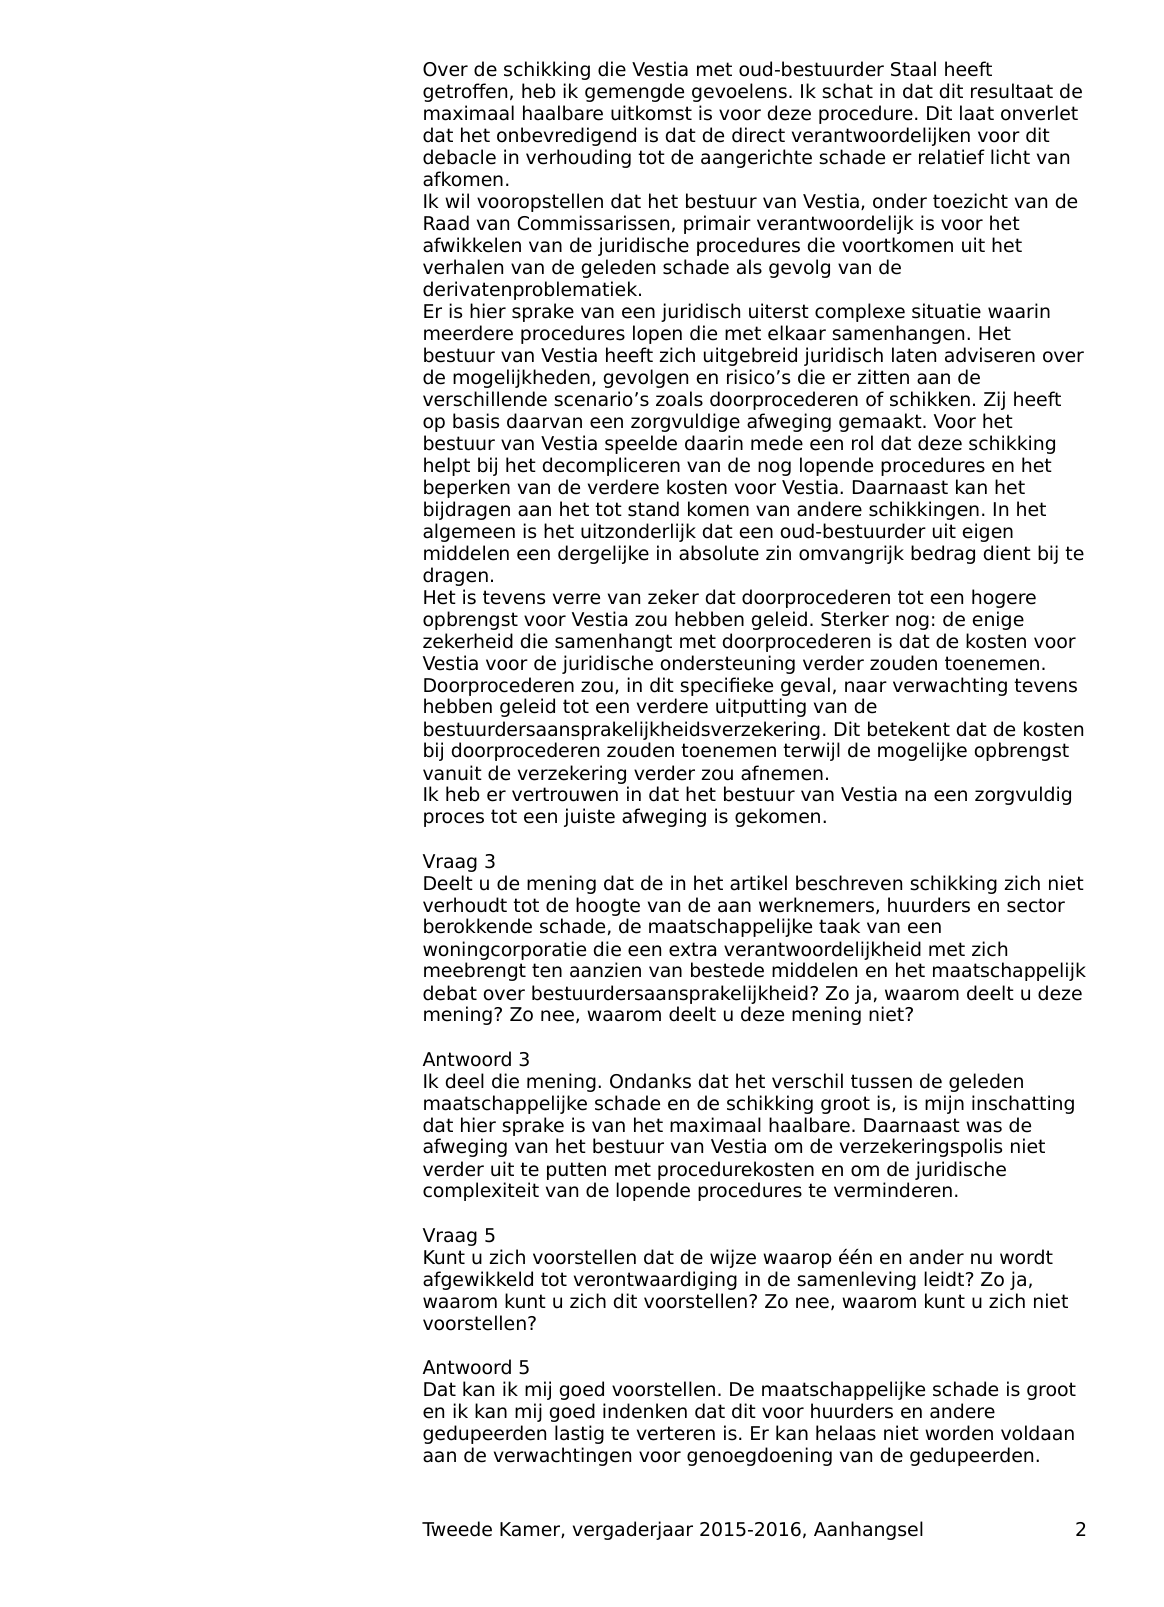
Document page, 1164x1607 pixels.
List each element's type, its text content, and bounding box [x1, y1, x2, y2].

text Antwoord 3 [422, 1048, 1087, 1071]
text Ik wil vooropstellen dat het bestuur van Vestia, onder toezicht van de Raad van Commissarissen, primair verantwoordelijk is voor het afwikkelen van de juridische procedures die voortkomen uit het verhalen van de geleden schade als gevolg van de derivatenproblematiek. [422, 191, 1087, 301]
text Antwoord 5 [422, 1357, 1087, 1379]
text Ik heb er vertrouwen in dat het bestuur van Vestia na een zorgvuldig proces tot een juiste afweging is gekomen. [422, 784, 1087, 828]
text Kunt u zich voorstellen dat de wijze waarop één en ander nu wordt afgewikkeld tot verontwaardiging in de samenleving leidt? Zo ja, waarom kunt u zich dit voorstellen? Zo nee, waarom kunt u zich niet voorstellen? [422, 1247, 1087, 1334]
text Het is tevens verre van zeker dat doorprocederen tot een hogere opbrengst voor Vestia zou hebben geleid. Sterker nog: de enige zekerheid die samenhangt met doorprocederen is dat de kosten voor Vestia voor de juridische ondersteuning verder zouden toenemen. Doorprocederen zou, in dit specifieke geval, naar verwachting tevens hebben geleid tot een verdere uitputting van de bestuurdersaansprakelijkheidsverzekering. Dit betekent dat de kosten bij doorprocederen zouden toenemen terwijl de mogelijke opbrengst vanuit de verzekering verder zou afnemen. [422, 587, 1087, 784]
text Deelt u de mening dat de in het artikel beschreven schikking zich niet verhoudt tot de hoogte van de aan werknemers, huurders en sector berokkende schade, de maatschappelijke taak van een woningcorporatie die een extra verantwoordelijkheid met zich meebrengt ten aanzien van bestede middelen en het maatschappelijk debat over bestuurdersaansprakelijkheid? Zo ja, waarom deelt u deze mening? Zo nee, waarom deelt u deze mening niet? [422, 872, 1087, 1026]
text Er is hier sprake van een juridisch uiterst complexe situatie waarin meerdere procedures lopen die met elkaar samenhangen. Het bestuur van Vestia heeft zich uitgebreid juridisch laten adviseren over de mogelijkheden, gevolgen en risico’s die er zitten aan de verschillende scenario’s zoals doorprocederen of schikken. Zij heeft op basis daarvan een zorgvuldige afweging gemaakt. Voor het bestuur van Vestia speelde daarin mede een rol dat deze schikking helpt bij het decompliceren van de nog lopende procedures en het beperken van de verdere kosten voor Vestia. Daarnaast kan het bijdragen aan het tot stand komen van andere schikkingen. In het algemeen is het uitzonderlijk dat een oud-bestuurder uit eigen middelen een dergelijke in absolute zin omvangrijk bedrag dient bij te dragen. [422, 301, 1087, 587]
text Vraag 3 [422, 851, 1087, 872]
text Dat kan ik mij goed voorstellen. De maatschappelijke schade is groot en ik kan mij goed indenken dat dit voor huurders en andere gedupeerden lastig te verteren is. Er kan helaas niet worden voldaan aan de verwachtingen voor genoegdoening van de gedupeerden. [422, 1379, 1087, 1467]
text Over de schikking die Vestia met oud-bestuurder Staal heeft getroffen, heb ik gemengde gevoelens. Ik schat in dat dit resultaat de maximaal haalbare uitkomst is voor deze procedure. Dit laat onverlet dat het onbevredigend is dat de direct verantwoordelijken voor dit debacle in verhouding tot de aangerichte schade er relatief licht van afkomen. [422, 59, 1087, 191]
text Vraag 5 [422, 1224, 1087, 1247]
text Ik deel die mening. Ondanks dat het verschil tussen de geleden maatschappelijke schade en de schikking groot is, is mijn inschatting dat hier sprake is van het maximaal haalbare. Daarnaast was de afweging van het bestuur van Vestia om de verzekeringspolis niet verder uit te putten met procedurekosten en om de juridische complexiteit van de lopende procedures te verminderen. [422, 1071, 1087, 1202]
